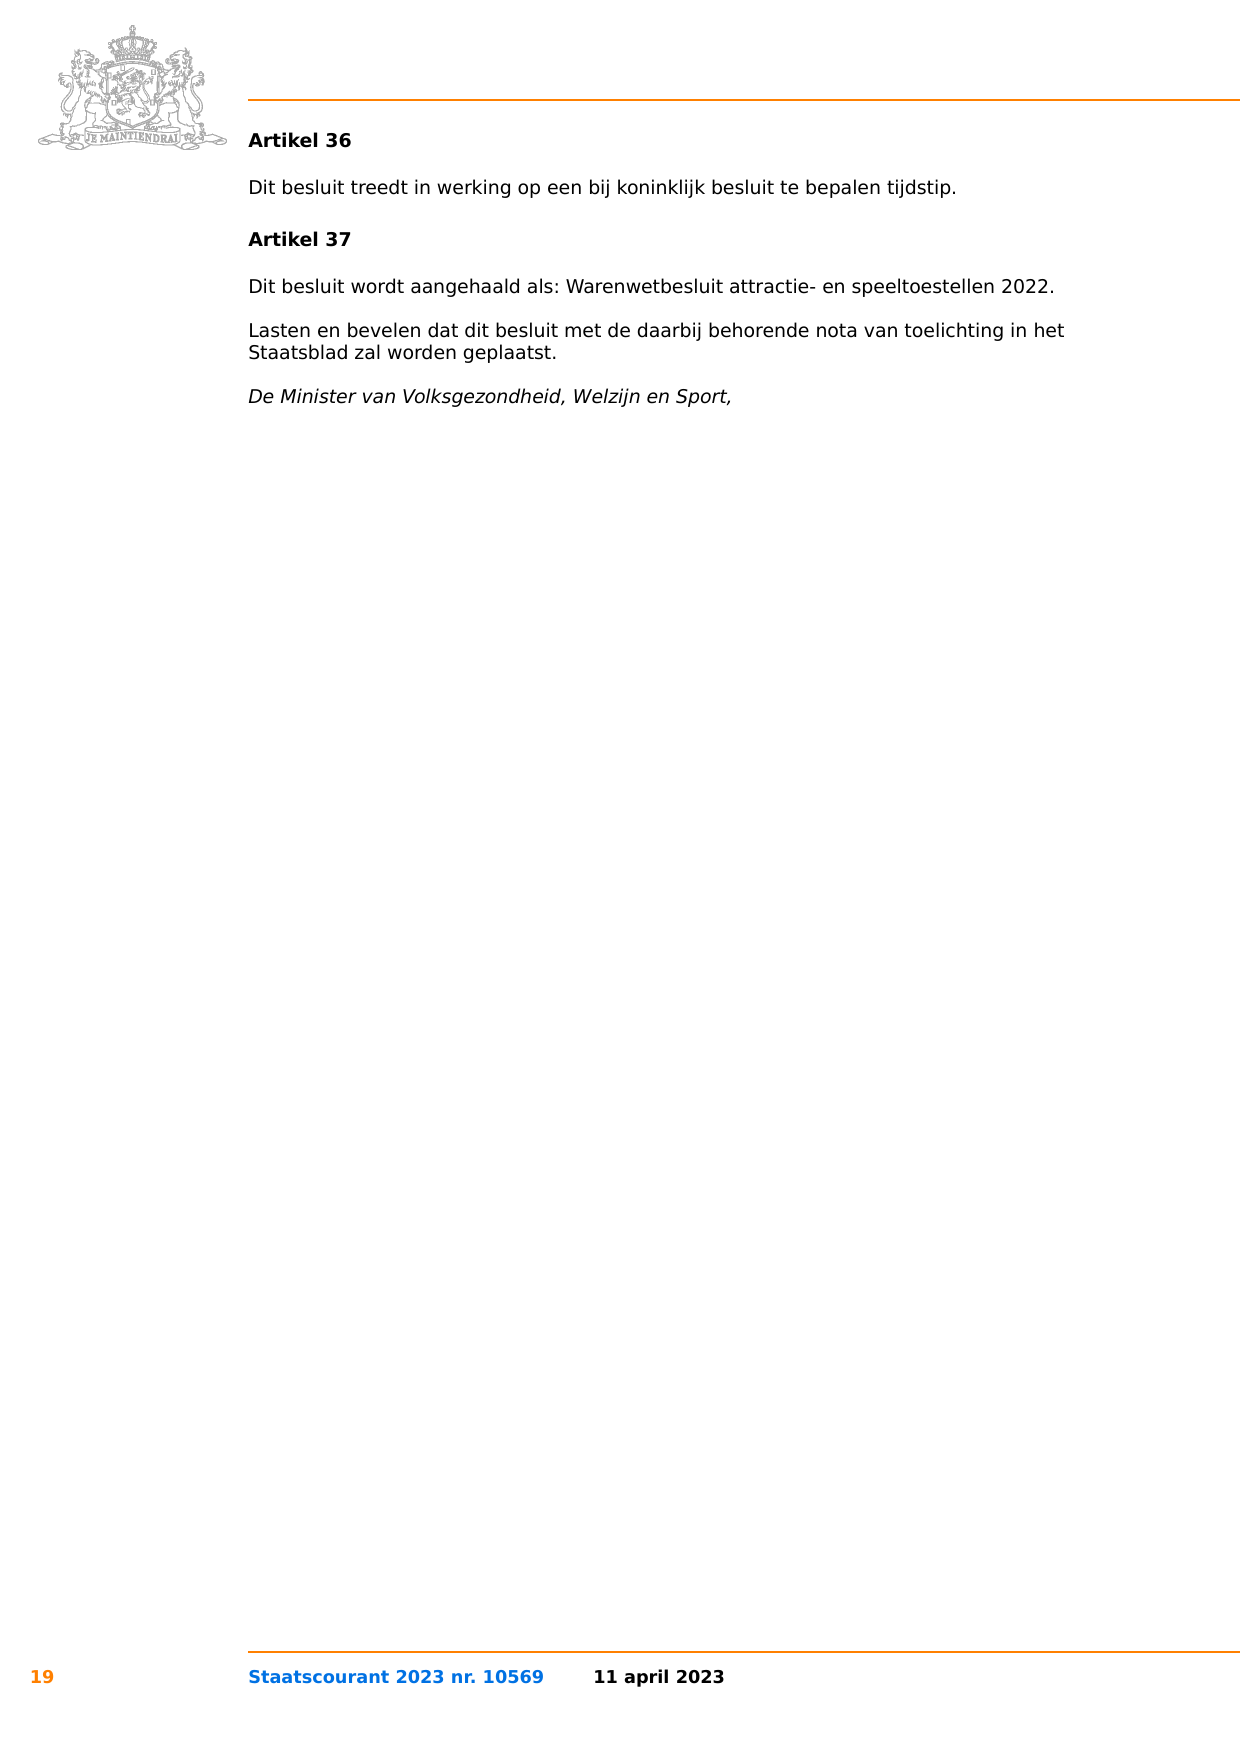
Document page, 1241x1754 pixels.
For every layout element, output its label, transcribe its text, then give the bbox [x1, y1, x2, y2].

subtitle Artikel 36 [248, 130, 1163, 152]
picture [38, 25, 227, 150]
subtitle Artikel 37 [248, 229, 1163, 251]
text Dit besluit treedt in werking op een bij koninklijk besluit te bepalen tijdstip. [248, 177, 1163, 199]
text Dit besluit wordt aangehaald als: Warenwetbesluit attractie- en speeltoestellen 2022. [248, 276, 1163, 298]
text Lasten en bevelen dat dit besluit met de daarbij behorende nota van toelichting in het Staatsblad zal worden geplaatst. [248, 320, 1163, 364]
text De Minister van Volksgezondheid, Welzijn en Sport, [248, 386, 1163, 407]
